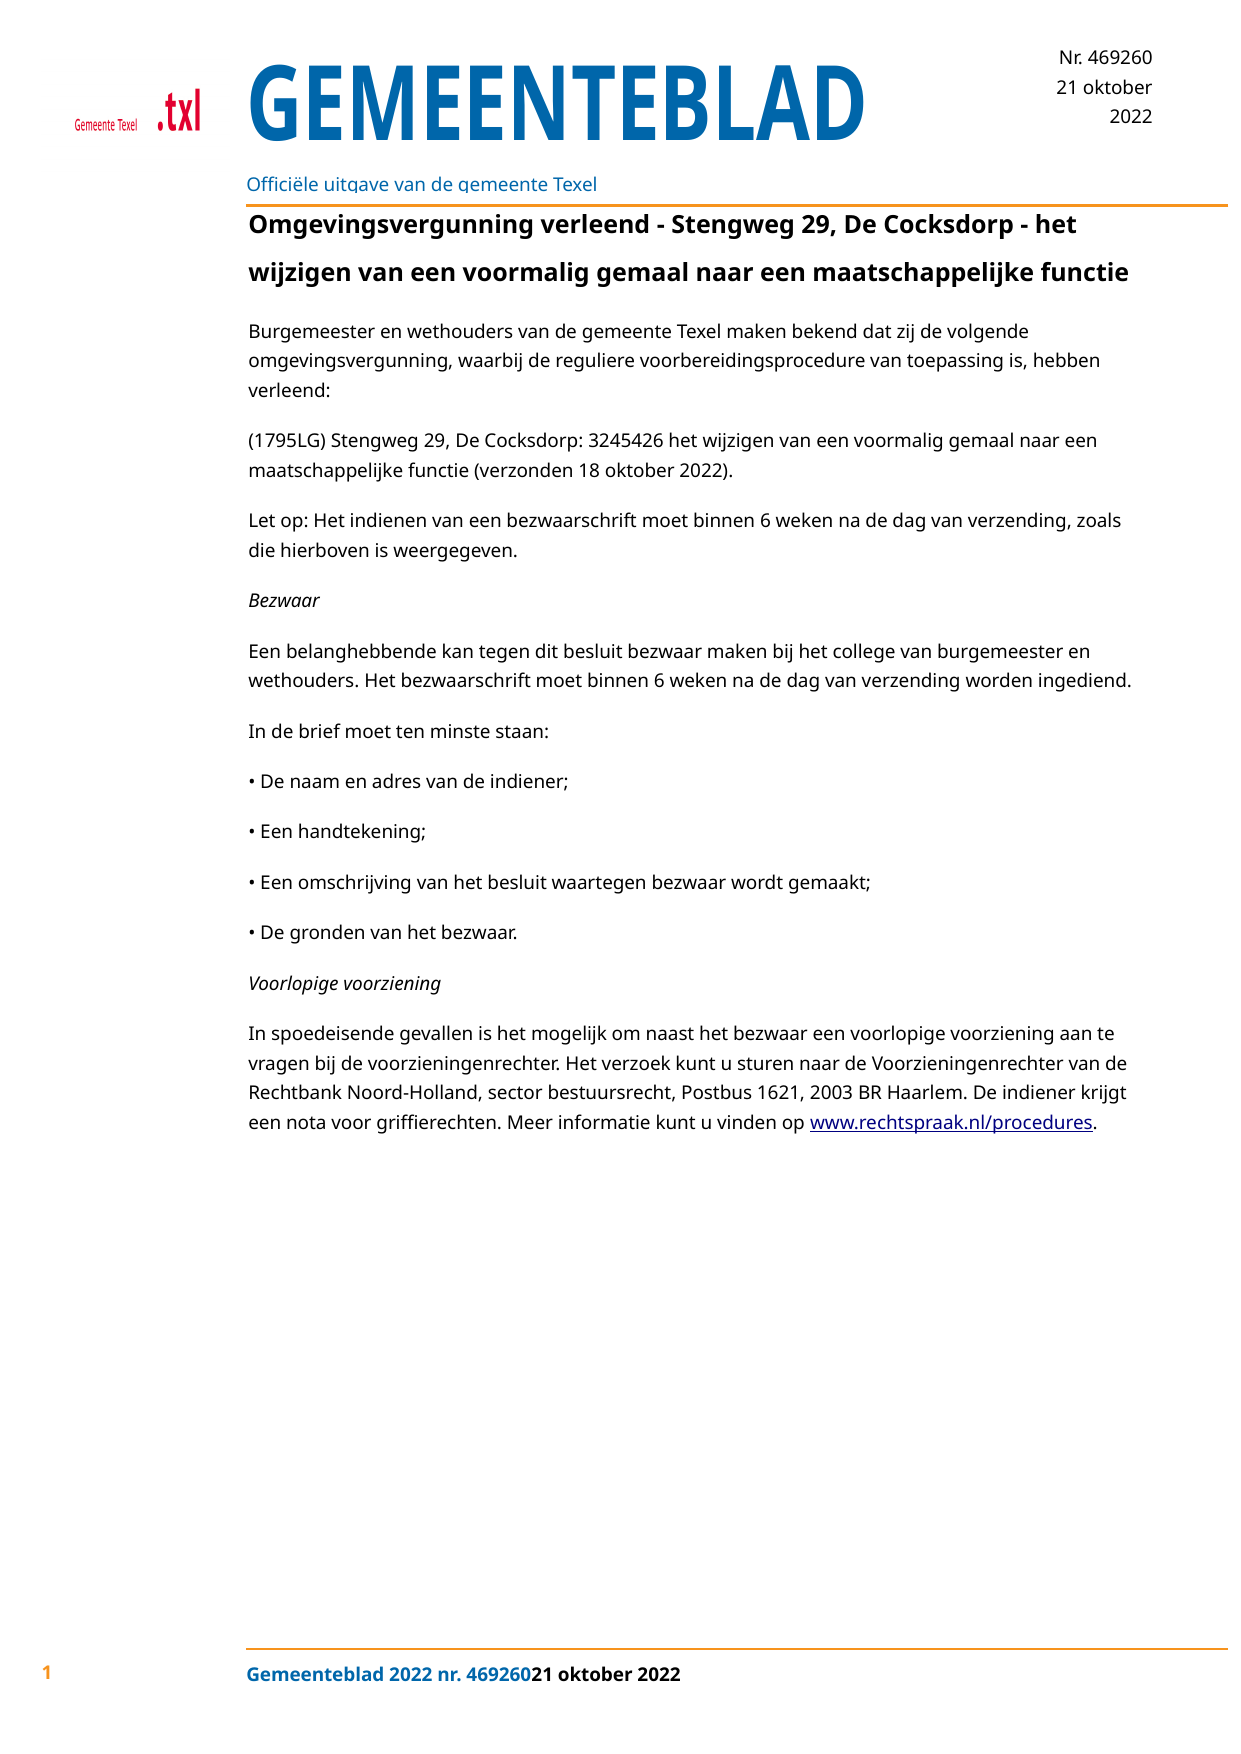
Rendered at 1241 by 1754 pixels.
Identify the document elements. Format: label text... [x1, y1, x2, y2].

text Let op: Het indienen van een bezwaarschrift moet binnen 6 weken na de dag van verzending, zoals die hierboven is weergegeven. [248, 507, 1152, 563]
text (1795LG) Stengweg 29, De Cocksdorp: 3245426 het wijzigen van een voormalig gemaal naar een maatschappelijke functie (verzonden 18 oktober 2022). [248, 427, 1152, 483]
text • De naam en adres van de indiener; [248, 768, 1152, 794]
text Bezwaar [248, 587, 1152, 613]
text • De gronden van het bezwaar. [248, 919, 1152, 945]
text Voorlopige voorziening [248, 970, 1152, 996]
text In de brief moet ten minste staan: [248, 718, 1152, 744]
picture [41, 47, 231, 172]
text Burgemeester en wethouders van de gemeente Texel maken bekend dat zij de volgende omgevingsvergunning, waarbij de reguliere voorbereidingsprocedure van toepassing is, hebben verleend: [248, 318, 1152, 403]
text • Een omschrijving van het besluit waartegen bezwaar wordt gemaakt; [248, 869, 1152, 895]
text In spoedeisende gevallen is het mogelijk om naast het bezwaar een voorlopige voorziening aan te vragen bij de voorzieningenrechter. Het verzoek kunt u sturen naar de Voorzieningenrechter van de Rechtbank Noord-Holland, sector bestuursrecht, Postbus 1621, 2003 BR Haarlem. De indiener krijgt een nota voor griffierechten. Meer informatie kunt u vinden op www.rechtspraak.nl/procedures. [248, 1020, 1152, 1135]
text • Een handtekening; [248, 819, 1152, 844]
text Een belanghebbende kan tegen dit besluit bezwaar maken bij het college van burgemeester en wethouders. Het bezwaarschrift moet binnen 6 weken na de dag van verzending worden ingediend. [248, 638, 1152, 693]
text Omgevingsvergunning verleend - Stengweg 29, De Cocksdorp - het wijzigen van een voormalig gemaal naar een maatschappelijke functie [248, 207, 1152, 288]
